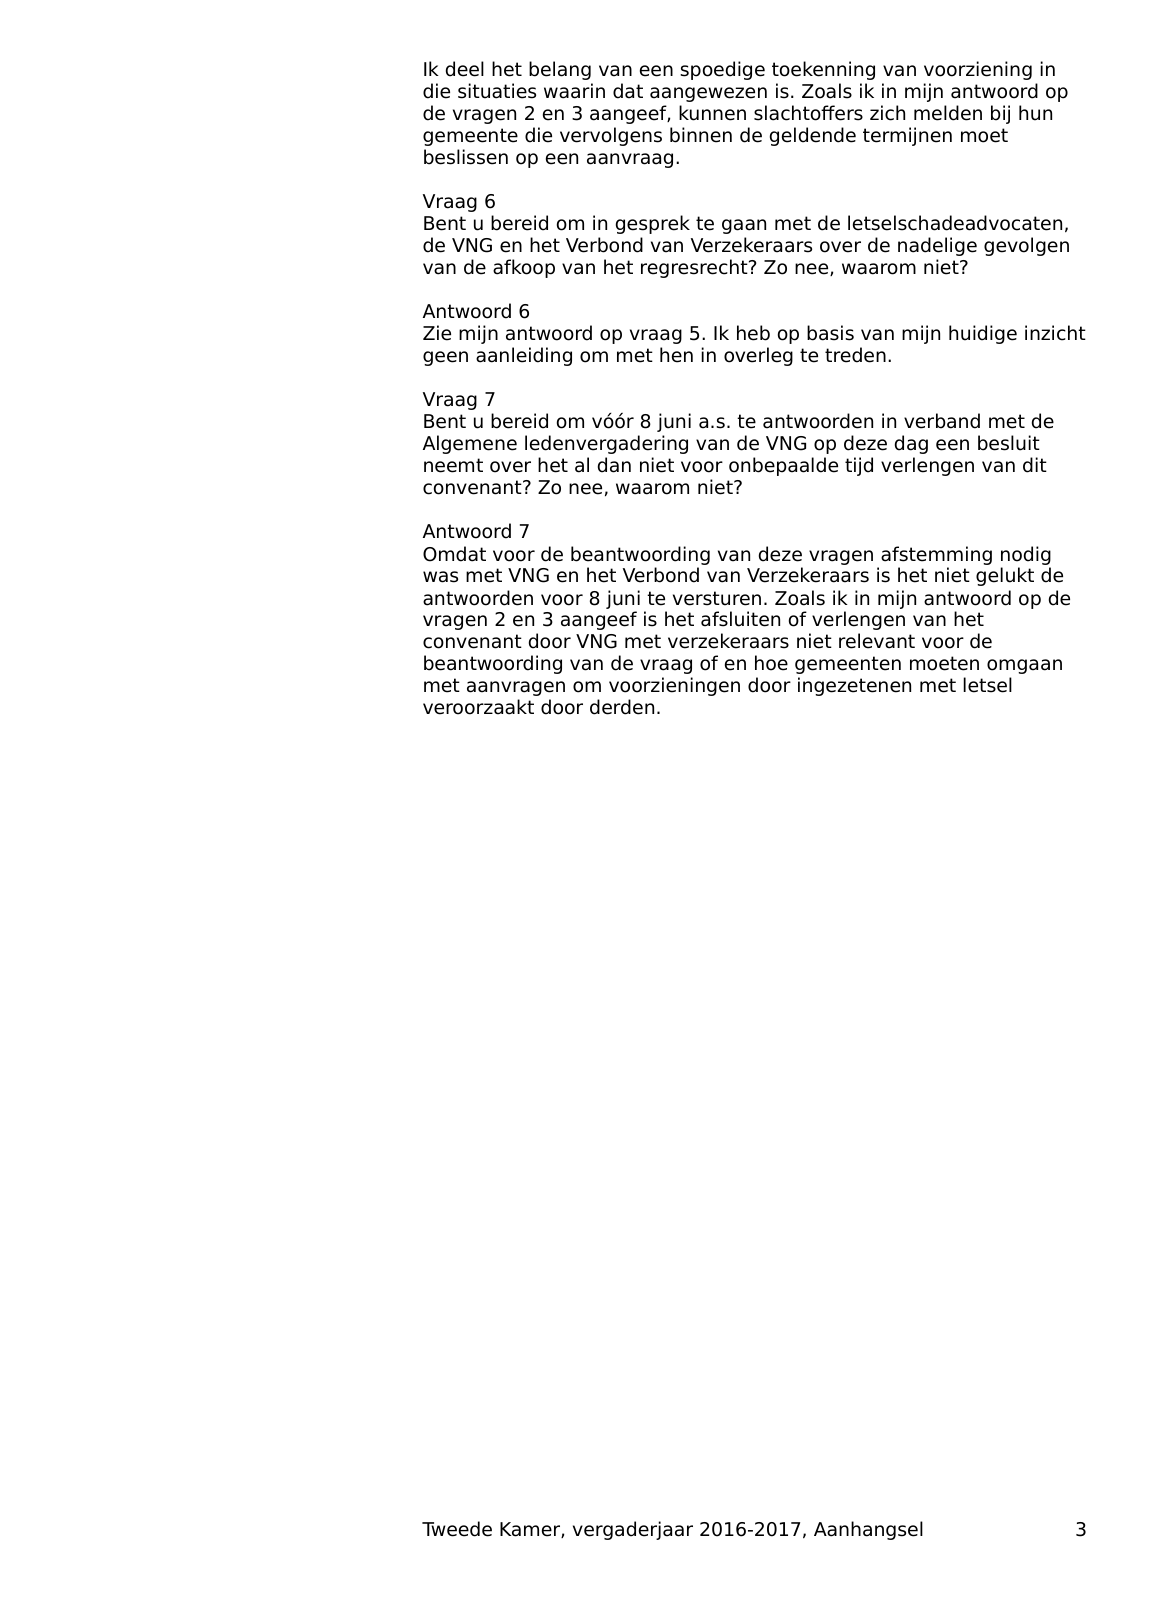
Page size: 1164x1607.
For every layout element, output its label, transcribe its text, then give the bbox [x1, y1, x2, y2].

text Omdat voor de beantwoording van deze vragen afstemming nodig was met VNG en het Verbond van Verzekeraars is het niet gelukt de antwoorden voor 8 juni te versturen. Zoals ik in mijn antwoord op de vragen 2 en 3 aangeef is het afsluiten of verlengen van het convenant door VNG met verzekeraars niet relevant voor de beantwoording van de vraag of en hoe gemeenten moeten omgaan met aanvragen om voorzieningen door ingezetenen met letsel veroorzaakt door derden. [422, 543, 1087, 719]
text Zie mijn antwoord op vraag 5. Ik heb op basis van mijn huidige inzicht geen aanleiding om met hen in overleg te treden. [422, 323, 1087, 367]
text Vraag 7 [422, 389, 1087, 411]
text Antwoord 6 [422, 301, 1087, 323]
text Vraag 6 [422, 191, 1087, 213]
text Bent u bereid om vóór 8 juni a.s. te antwoorden in verband met de Algemene ledenvergadering van de VNG op deze dag een besluit neemt over het al dan niet voor onbepaalde tijd verlengen van dit convenant? Zo nee, waarom niet? [422, 411, 1087, 499]
text Ik deel het belang van een spoedige toekenning van voorziening in die situaties waarin dat aangewezen is. Zoals ik in mijn antwoord op de vragen 2 en 3 aangeef, kunnen slachtoffers zich melden bij hun gemeente die vervolgens binnen de geldende termijnen moet beslissen op een aanvraag. [422, 59, 1087, 169]
text Antwoord 7 [422, 521, 1087, 543]
text Bent u bereid om in gesprek te gaan met de letselschadeadvocaten, de VNG en het Verbond van Verzekeraars over de nadelige gevolgen van de afkoop van het regresrecht? Zo nee, waarom niet? [422, 213, 1087, 279]
